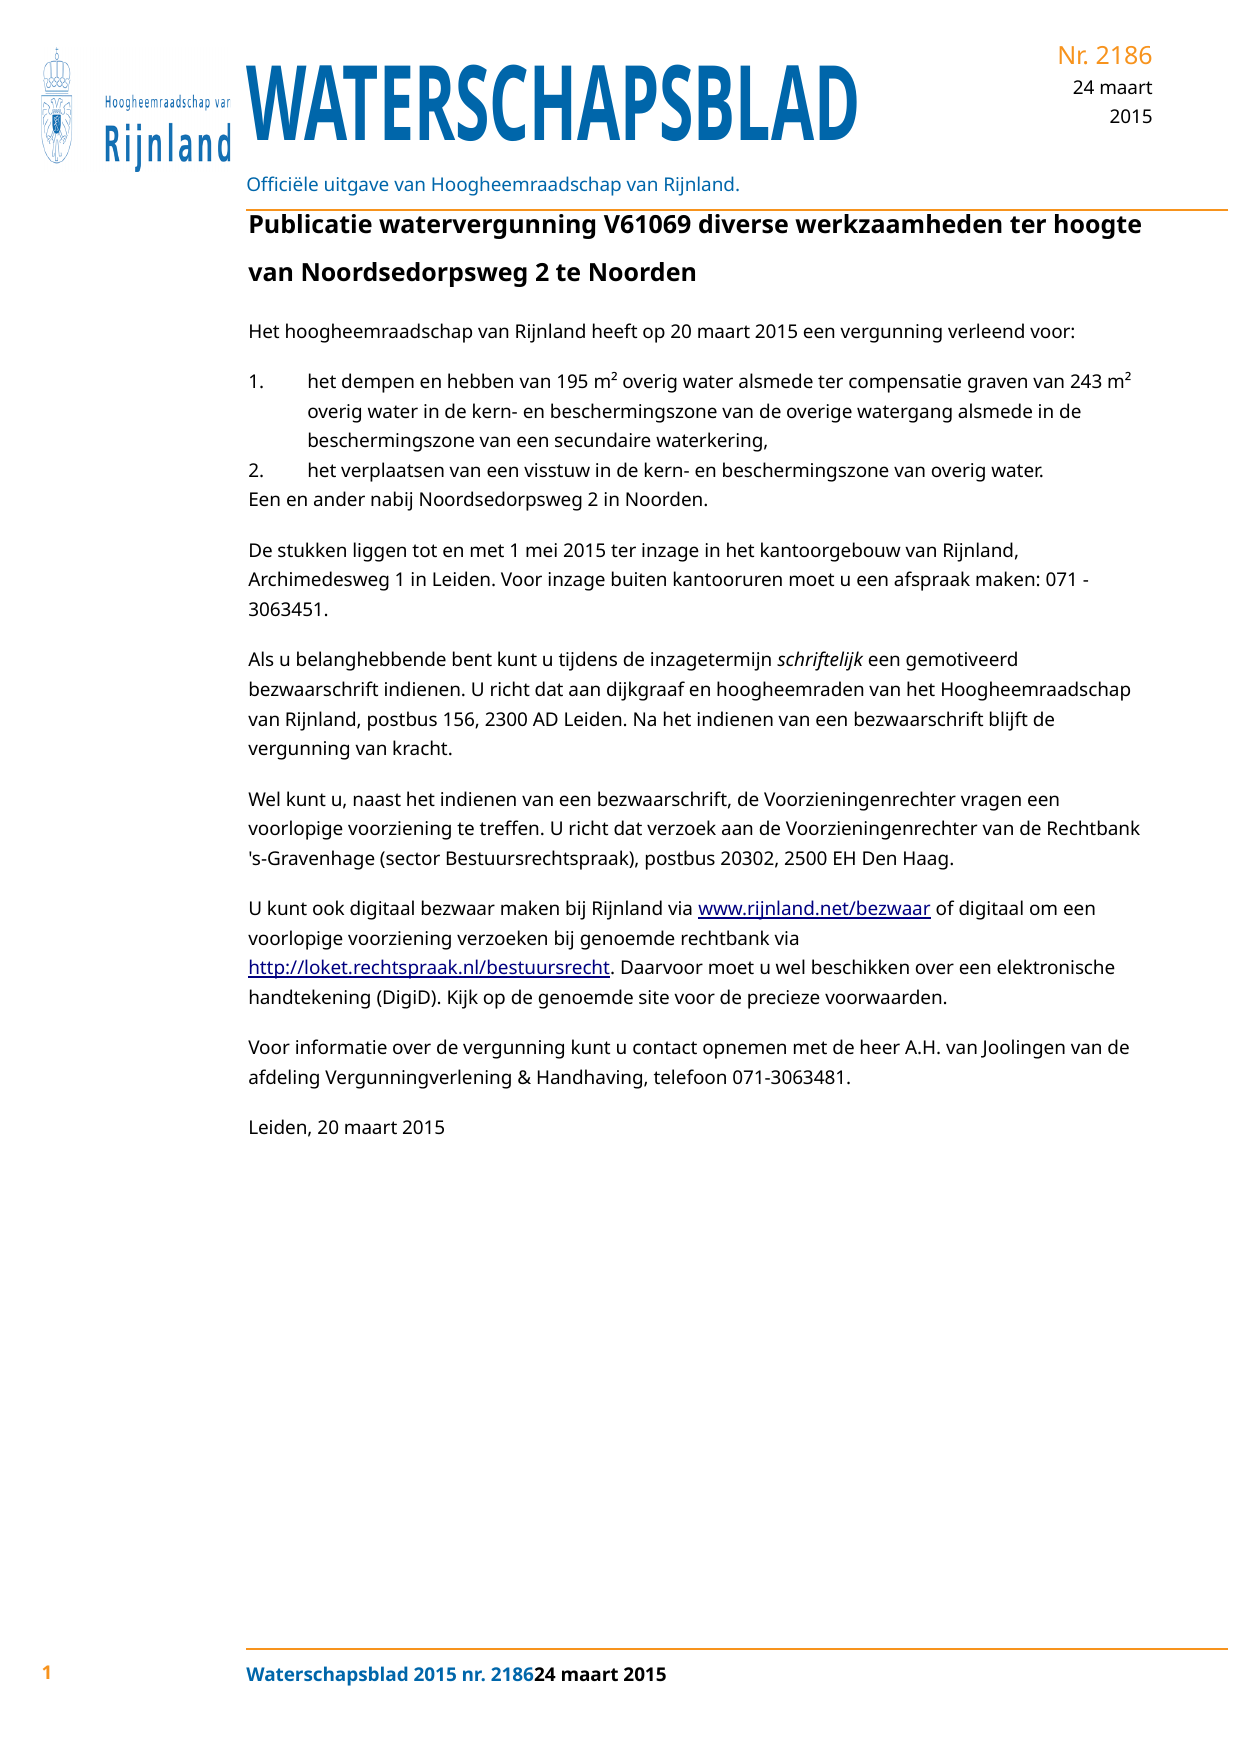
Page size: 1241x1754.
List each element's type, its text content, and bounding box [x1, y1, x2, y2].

list het verplaatsen van een visstuw in de kern- en beschermingszone van overig water. [248, 457, 1152, 483]
text Als u belanghebbende bent kunt u tijdens de inzagetermijn schriftelijk een gemotiveerd bezwaarschrift indienen. U richt dat aan dijkgraaf en hoogheemraden van het Hoogheemraadschap van Rijnland, postbus 156, 2300 AD Leiden. Na het indienen van een bezwaarschrift blijft de vergunning van kracht. [248, 647, 1152, 761]
text Voor informatie over de vergunning kunt u contact opnemen met de heer A.H. van Joolingen van de afdeling Vergunningverlening & Handhaving, telefoon 071-3063481. [248, 1034, 1152, 1090]
text Publicatie watervergunning V61069 diverse werkzaamheden ter hoogte van Noordsedorpsweg 2 te Noorden [248, 211, 1152, 288]
text U kunt ook digitaal bezwaar maken bij Rijnland via www.rijnland.net/bezwaar of digitaal om een voorlopige voorziening verzoeken bij genoemde rechtbank via http://loket.rechtspraak.nl/bestuursrecht. Daarvoor moet u wel beschikken over een elektronische handtekening (DigiD). Kijk op de genoemde site voor de precieze voorwaarden. [248, 895, 1152, 1010]
picture [41, 47, 231, 172]
list het dempen en hebben van 195 m² overig water alsmede ter compensatie graven van 243 m² overig water in de kern- en beschermingszone van de overige watergang alsmede in de beschermingszone van een secundaire waterkering, [248, 368, 1152, 453]
text Leiden, 20 maart 2015 [248, 1114, 1152, 1140]
text Het hoogheemraadschap van Rijnland heeft op 20 maart 2015 een vergunning verleend voor: [248, 318, 1152, 344]
text Wel kunt u, naast het indienen van een bezwaarschrift, de Voorzieningenrechter vragen een voorlopige voorziening te treffen. U richt dat verzoek aan de Voorzieningenrechter van de Rechtbank 's-Gravenhage (sector Bestuursrechtspraak), postbus 20302, 2500 EH Den Haag. [248, 786, 1152, 871]
text De stukken liggen tot en met 1 mei 2015 ter inzage in het kantoorgebouw van Rijnland, Archimedesweg 1 in Leiden. Voor inzage buiten kantooruren moet u een afspraak maken: 071 - 3063451. [248, 537, 1152, 622]
text Een en ander nabij Noordsedorpsweg 2 in Noorden. [248, 487, 1152, 512]
